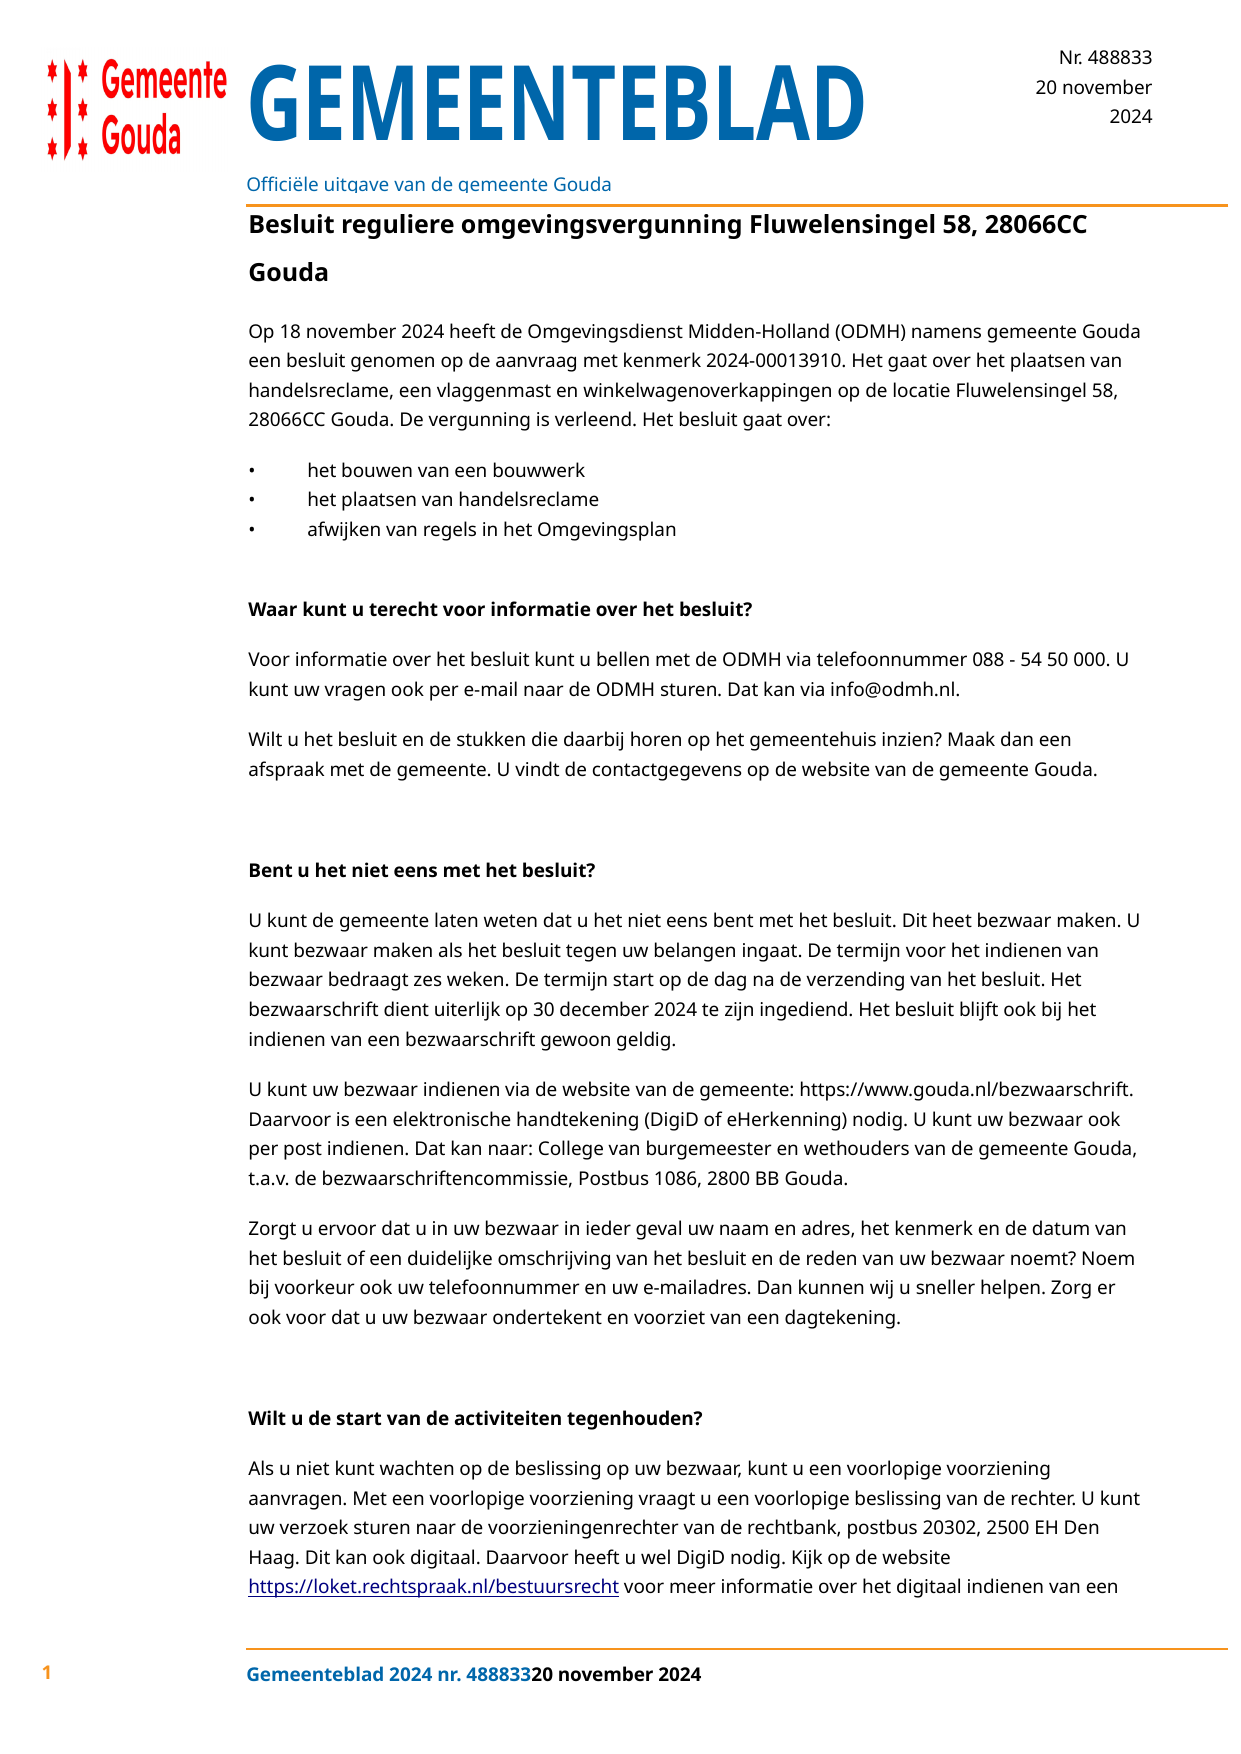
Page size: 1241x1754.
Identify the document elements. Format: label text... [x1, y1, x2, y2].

text Bent u het niet eens met het besluit? [248, 857, 1152, 883]
text Als u niet kunt wachten op de beslissing op uw bezwaar, kunt u een voorlopige voorziening aanvragen. Met een voorlopige voorziening vraagt u een voorlopige beslissing van de rechter. U kunt uw verzoek sturen naar de voorzieningenrechter van de rechtbank, postbus 20302, 2500 EH Den Haag. Dit kan ook digitaal. Daarvoor heeft u wel DigiD nodig. Kijk op de website https://loket.rechtspraak.nl/bestuursrecht voor meer informatie over het digitaal indienen van een [248, 1455, 1152, 1599]
text Wilt u de start van de activiteiten tegenhouden? [248, 1405, 1152, 1431]
picture [41, 47, 231, 172]
list het bouwen van een bouwwerk [248, 457, 1152, 483]
text Zorgt u ervoor dat u in uw bezwaar in ieder geval uw naam en adres, het kenmerk en de datum van het besluit of een duidelijke omschrijving van het besluit en de reden van uw bezwaar noemt? Noem bij voorkeur ook uw telefoonnummer en uw e-mailadres. Dan kunnen wij u sneller helpen. Zorg er ook voor dat u uw bezwaar ondertekent en voorziet van een dagtekening. [248, 1215, 1152, 1330]
list afwijken van regels in het Omgevingsplan [248, 516, 1152, 542]
text U kunt de gemeente laten weten dat u het niet eens bent met het besluit. Dit heet bezwaar maken. U kunt bezwaar maken als het besluit tegen uw belangen ingaat. De termijn voor het indienen van bezwaar bedraagt zes weken. De termijn start op de dag na de verzending van het besluit. Het bezwaarschrift dient uiterlijk op 30 december 2024 te zijn ingediend. Het besluit blijft ook bij het indienen van een bezwaarschrift gewoon geldig. [248, 907, 1152, 1052]
text U kunt uw bezwaar indienen via de website van de gemeente: https://www.gouda.nl/bezwaarschrift. Daarvoor is een elektronische handtekening (DigiD of eHerkenning) nodig. U kunt uw bezwaar ook per post indienen. Dat kan naar: College van burgemeester en wethouders van de gemeente Gouda, t.a.v. de bezwaarschriftencommissie, Postbus 1086, 2800 BB Gouda. [248, 1076, 1152, 1191]
text Wilt u het besluit en de stukken die daarbij horen op het gemeentehuis inzien? Maak dan een afspraak met de gemeente. U vindt de contactgegevens op de website van de gemeente Gouda. [248, 727, 1152, 782]
text Op 18 november 2024 heeft de Omgevingsdienst Midden-Holland (ODMH) namens gemeente Gouda een besluit genomen op de aanvraag met kenmerk 2024-00013910. Het gaat over het plaatsen van handelsreclame, een vlaggenmast en winkelwagenoverkappingen op de locatie Fluwelensingel 58, 28066CC Gouda. De vergunning is verleend. Het besluit gaat over: [248, 318, 1152, 432]
text Voor informatie over het besluit kunt u bellen met de ODMH via telefoonnummer 088 - 54 50 000. U kunt uw vragen ook per e-mail naar de ODMH sturen. Dat kan via info@odmh.nl. [248, 647, 1152, 702]
list het plaatsen van handelsreclame [248, 487, 1152, 512]
text Besluit reguliere omgevingsvergunning Fluwelensingel 58, 28066CC Gouda [248, 207, 1152, 288]
text Waar kunt u terecht voor informatie over het besluit? [248, 596, 1152, 622]
